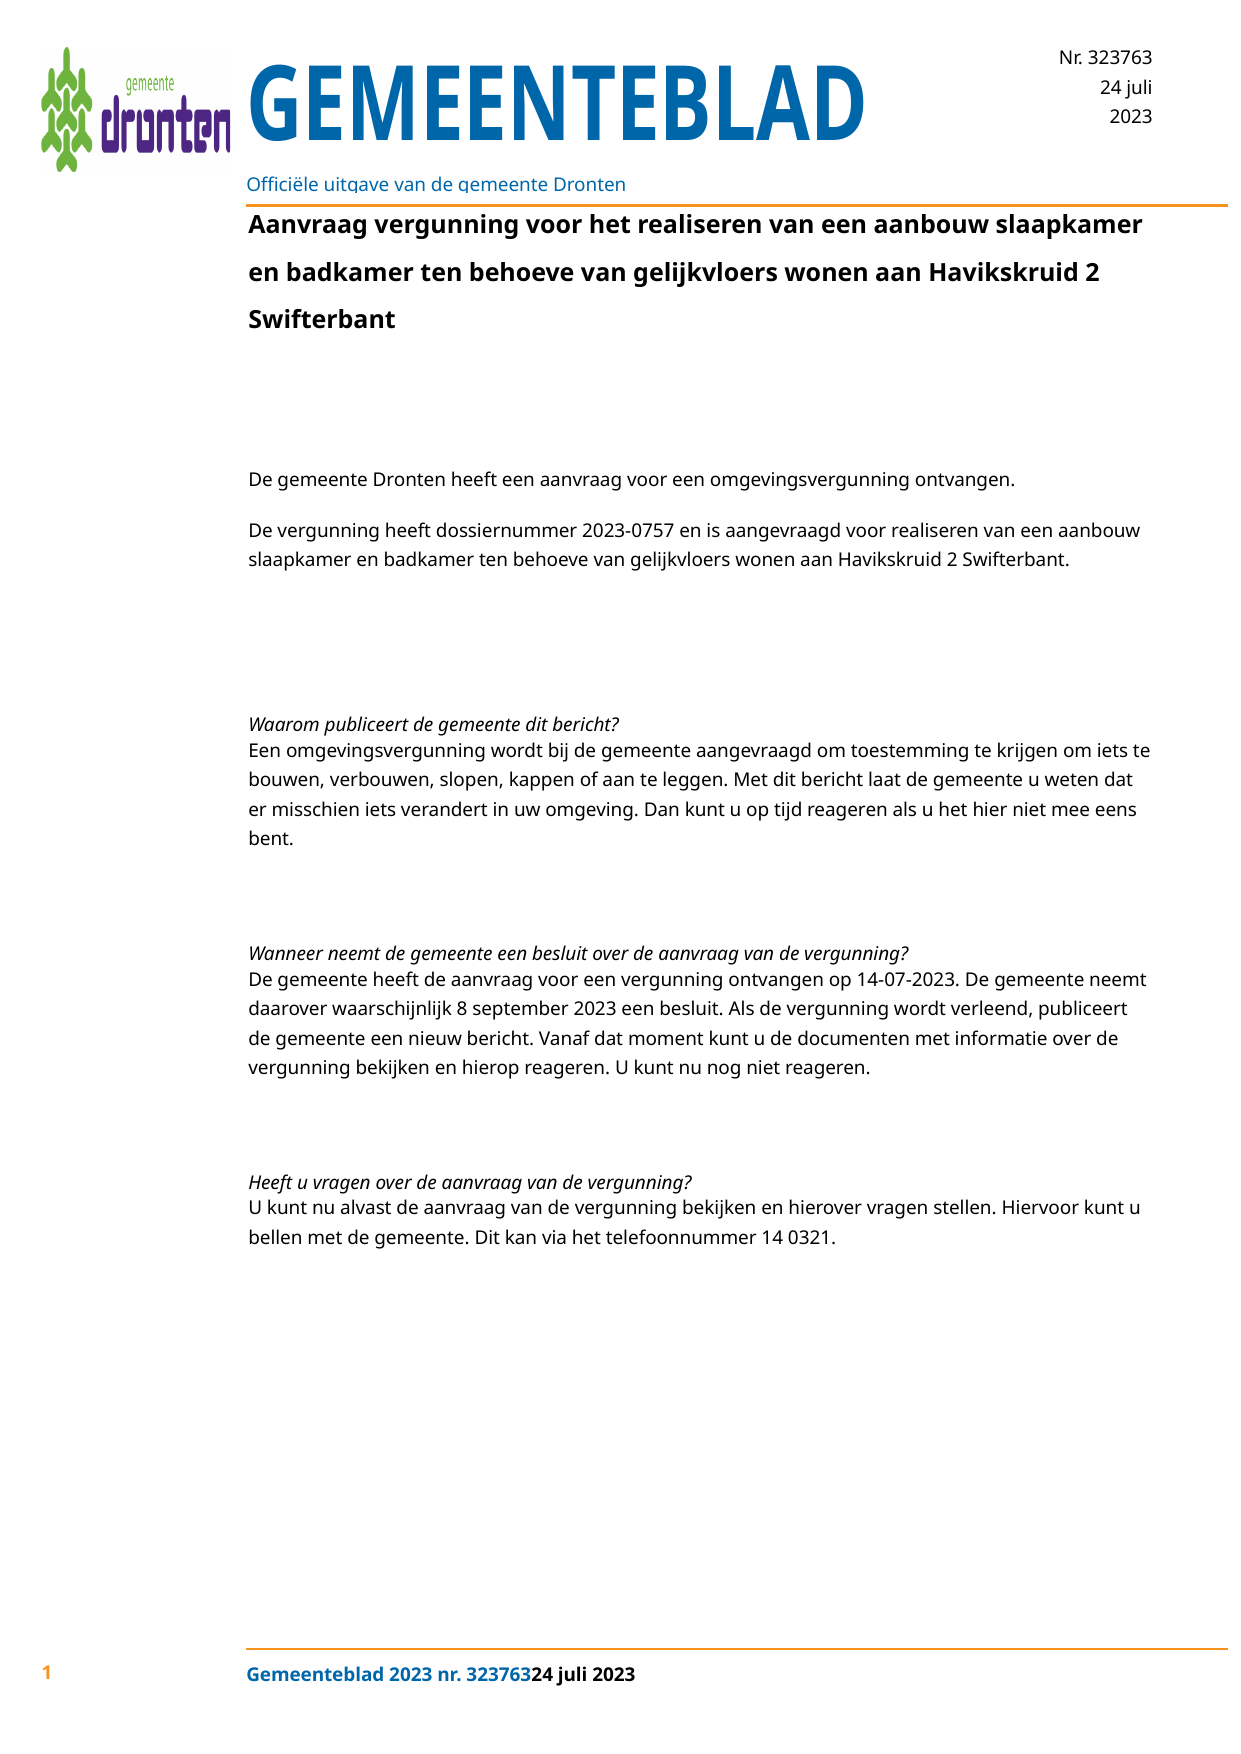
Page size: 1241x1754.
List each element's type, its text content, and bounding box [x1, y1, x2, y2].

picture [41, 47, 231, 172]
text Aanvraag vergunning voor het realiseren van een aanbouw slaapkamer en badkamer ten behoeve van gelijkvloers wonen aan Havikskruid 2 Swifterbant [248, 207, 1152, 336]
text Waarom publiceert de gemeente dit bericht? [248, 711, 1152, 737]
text De vergunning heeft dossiernummer 2023-0757 en is aangevraagd voor realiseren van een aanbouw slaapkamer en badkamer ten behoeve van gelijkvloers wonen aan Havikskruid 2 Swifterbant. [248, 517, 1152, 572]
text Een omgevingsvergunning wordt bij de gemeente aangevraagd om toestemming te krijgen om iets te bouwen, verbouwen, slopen, kappen of aan te leggen. Met dit bericht laat de gemeente u weten dat er misschien iets verandert in uw omgeving. Dan kunt u op tijd reageren als u het hier niet mee eens bent. [248, 737, 1152, 851]
text Heeft u vragen over de aanvraag van de vergunning? [248, 1169, 1152, 1194]
text De gemeente heeft de aanvraag voor een vergunning ontvangen op 14-07-2023. De gemeente neemt daarover waarschijnlijk 8 september 2023 een besluit. Als de vergunning wordt verleend, publiceert de gemeente een nieuw bericht. Vanaf dat moment kunt u de documenten met informatie over de vergunning bekijken en hierop reageren. U kunt nu nog niet reageren. [248, 966, 1152, 1080]
text Wanneer neemt de gemeente een besluit over de aanvraag van de vergunning? [248, 940, 1152, 966]
text De gemeente Dronten heeft een aanvraag voor een omgevingsvergunning ontvangen. [248, 466, 1152, 492]
text U kunt nu alvast de aanvraag van de vergunning bekijken en hierover vragen stellen. Hiervoor kunt u bellen met de gemeente. Dit kan via het telefoonnummer 14 0321. [248, 1194, 1152, 1250]
